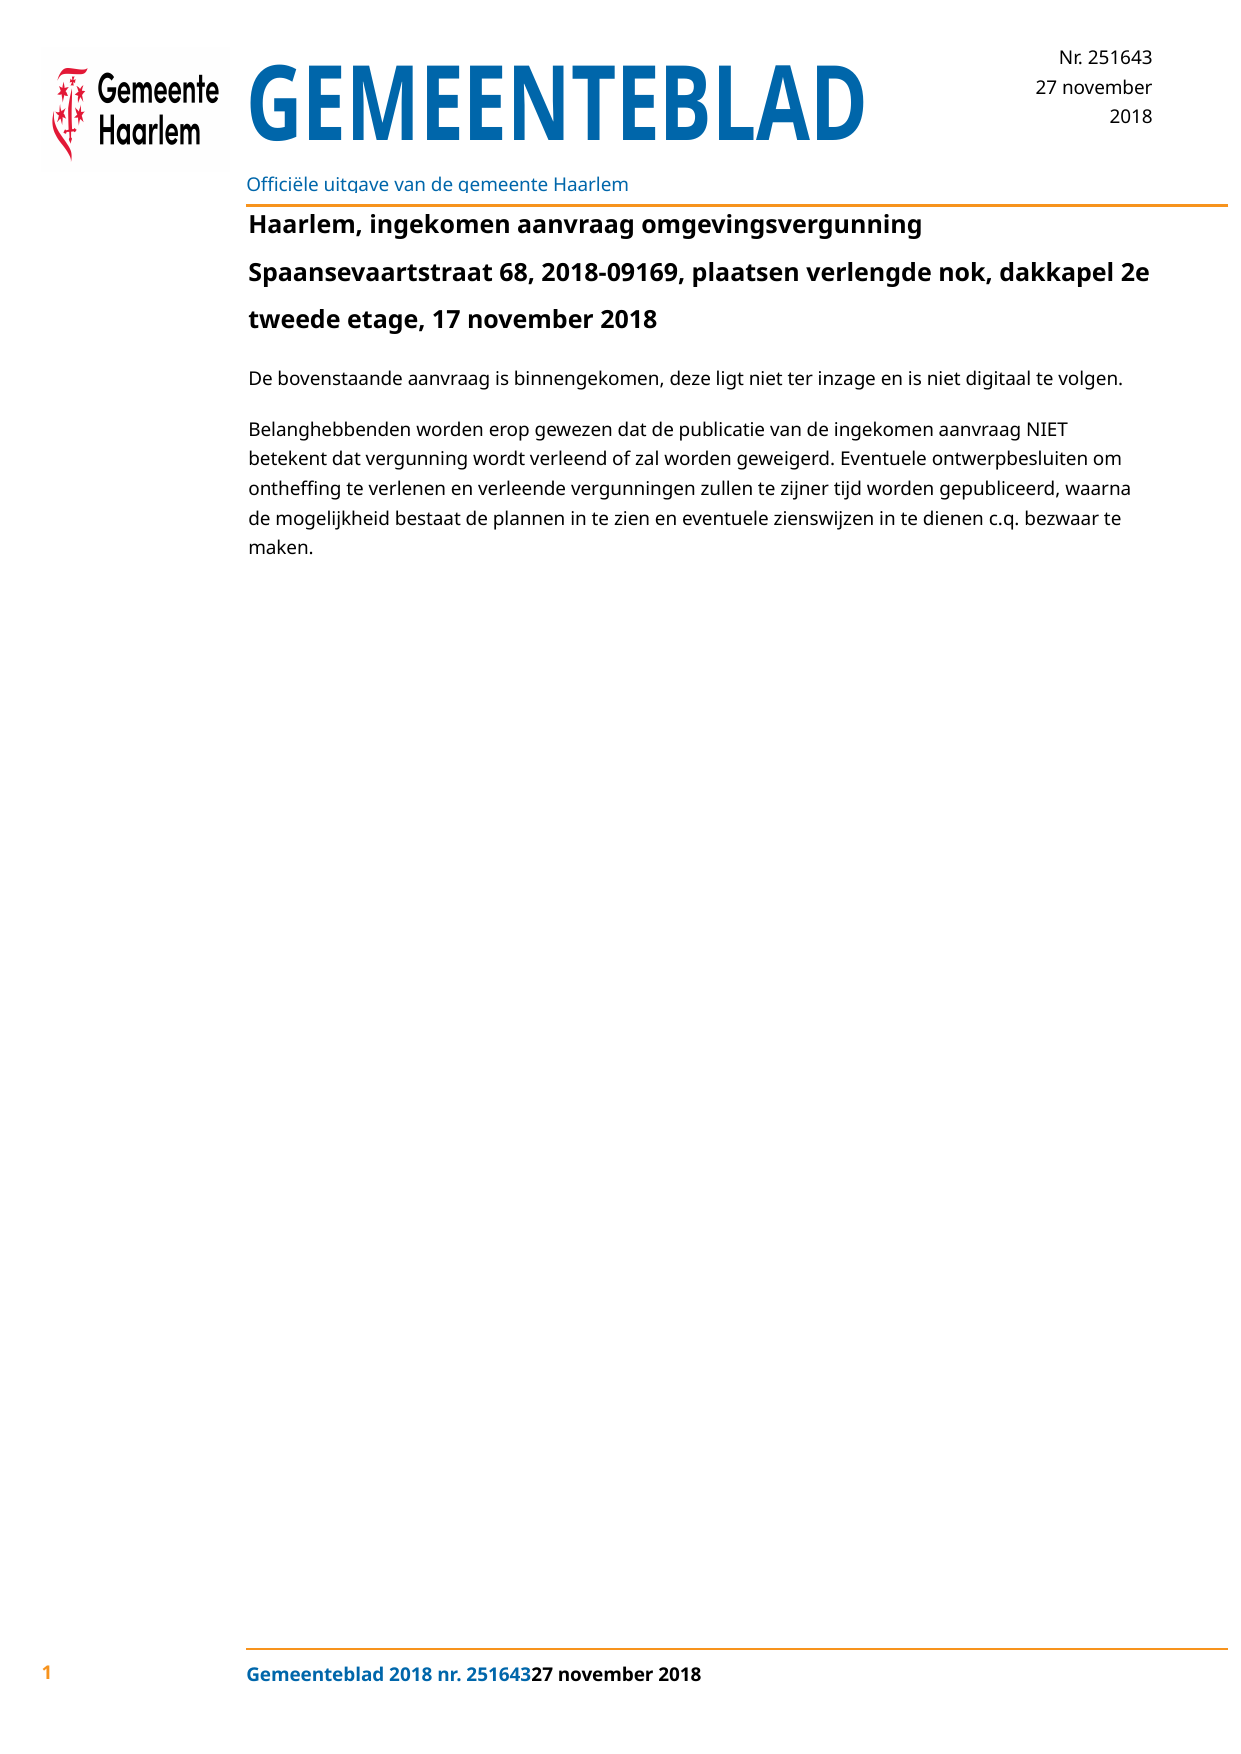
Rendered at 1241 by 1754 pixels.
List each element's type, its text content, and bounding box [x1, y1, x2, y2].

text De bovenstaande aanvraag is binnengekomen, deze ligt niet ter inzage en is niet digitaal te volgen. [248, 366, 1152, 391]
text Belanghebbenden worden erop gewezen dat de publicatie van de ingekomen aanvraag NIET betekent dat vergunning wordt verleend of zal worden geweigerd. Eventuele ontwerpbesluiten om ontheffing te verlenen en verleende vergunningen zullen te zijner tijd worden gepubliceerd, waarna de mogelijkheid bestaat de plannen in te zien en eventuele zienswijzen in te dienen c.q. bezwaar te maken. [248, 416, 1152, 560]
picture [41, 47, 231, 172]
text Haarlem, ingekomen aanvraag omgevingsvergunning Spaansevaartstraat 68, 2018-09169, plaatsen verlengde nok, dakkapel 2e tweede etage, 17 november 2018 [248, 207, 1152, 336]
